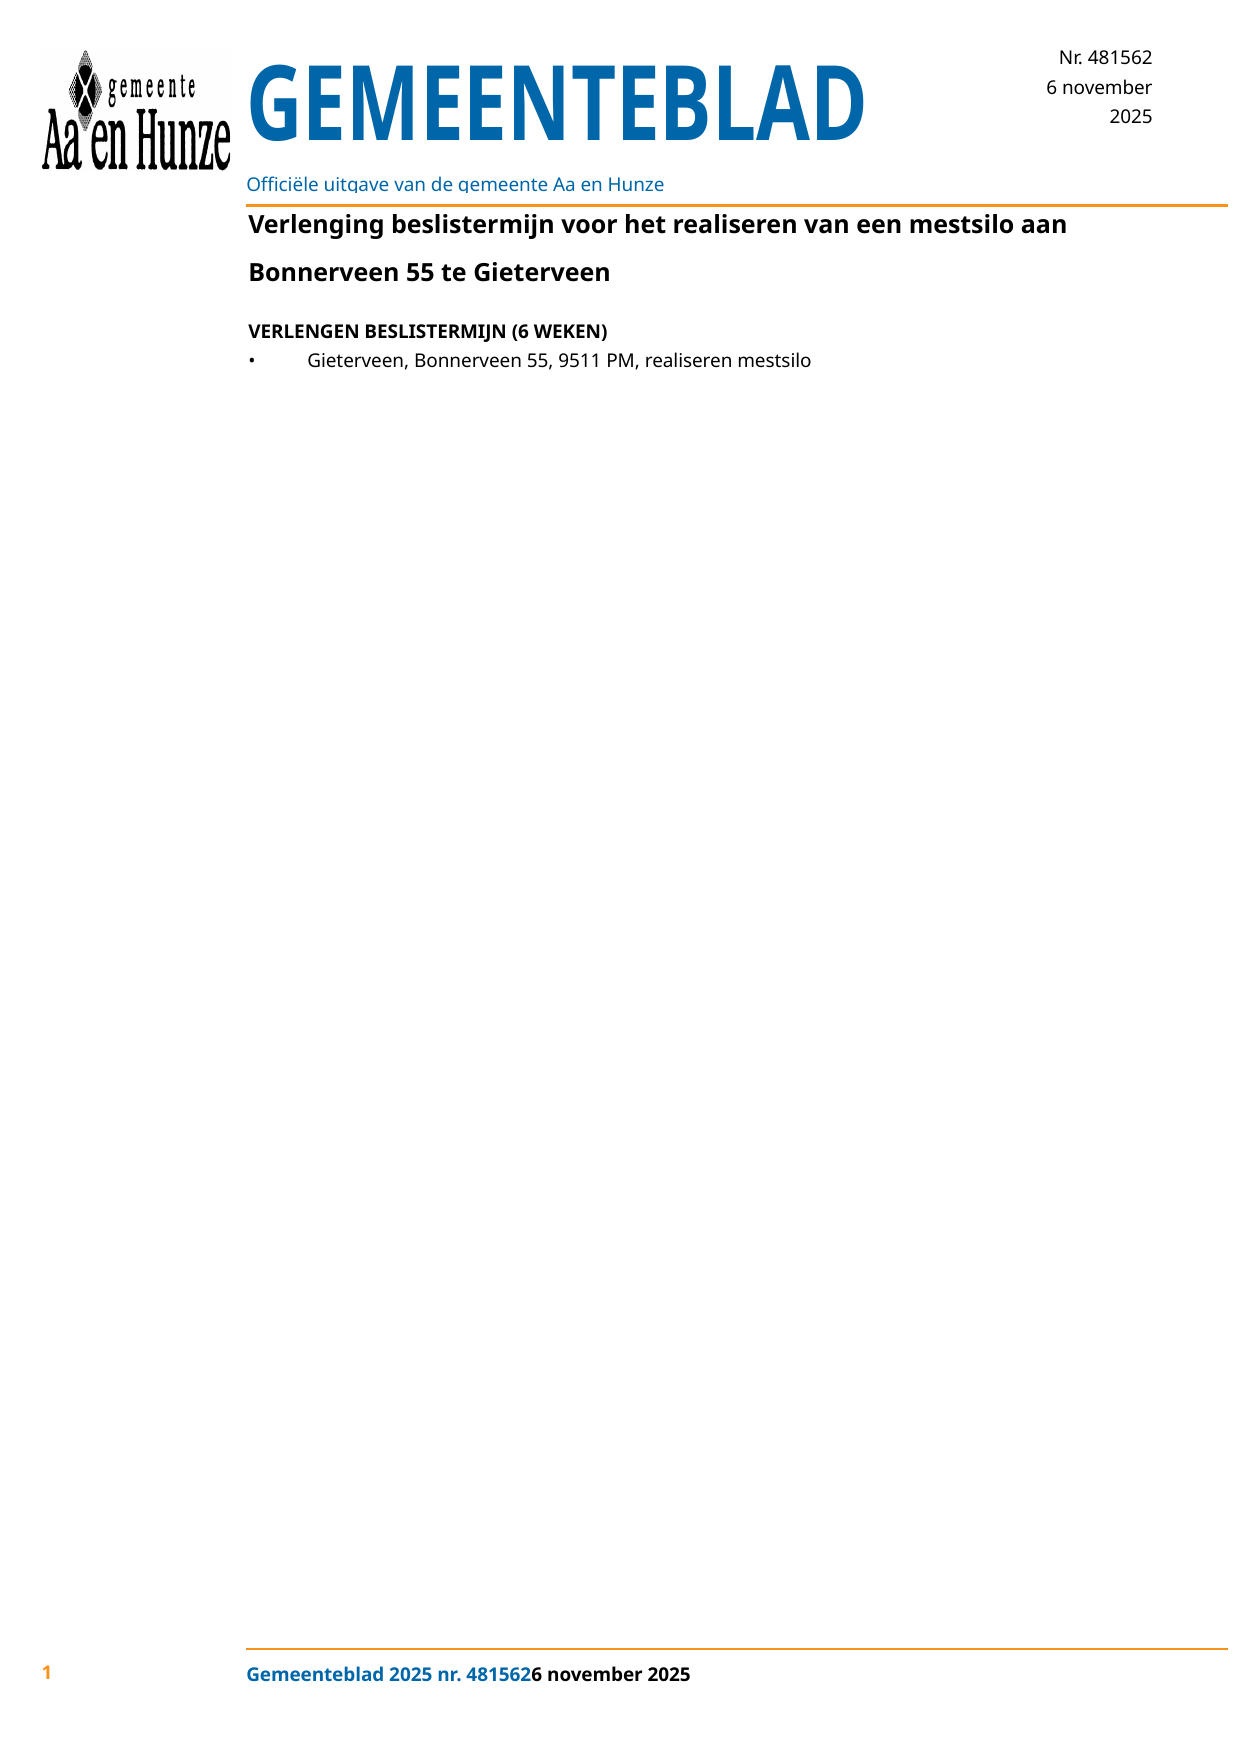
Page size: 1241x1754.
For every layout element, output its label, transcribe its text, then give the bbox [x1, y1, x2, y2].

text VERLENGEN BESLISTERMIJN (6 WEKEN) [248, 318, 1152, 344]
list Gieterveen, Bonnerveen 55, 9511 PM, realiseren mestsilo [248, 347, 1152, 373]
text Verlenging beslistermijn voor het realiseren van een mestsilo aan Bonnerveen 55 te Gieterveen [248, 207, 1152, 288]
picture [41, 47, 231, 172]
